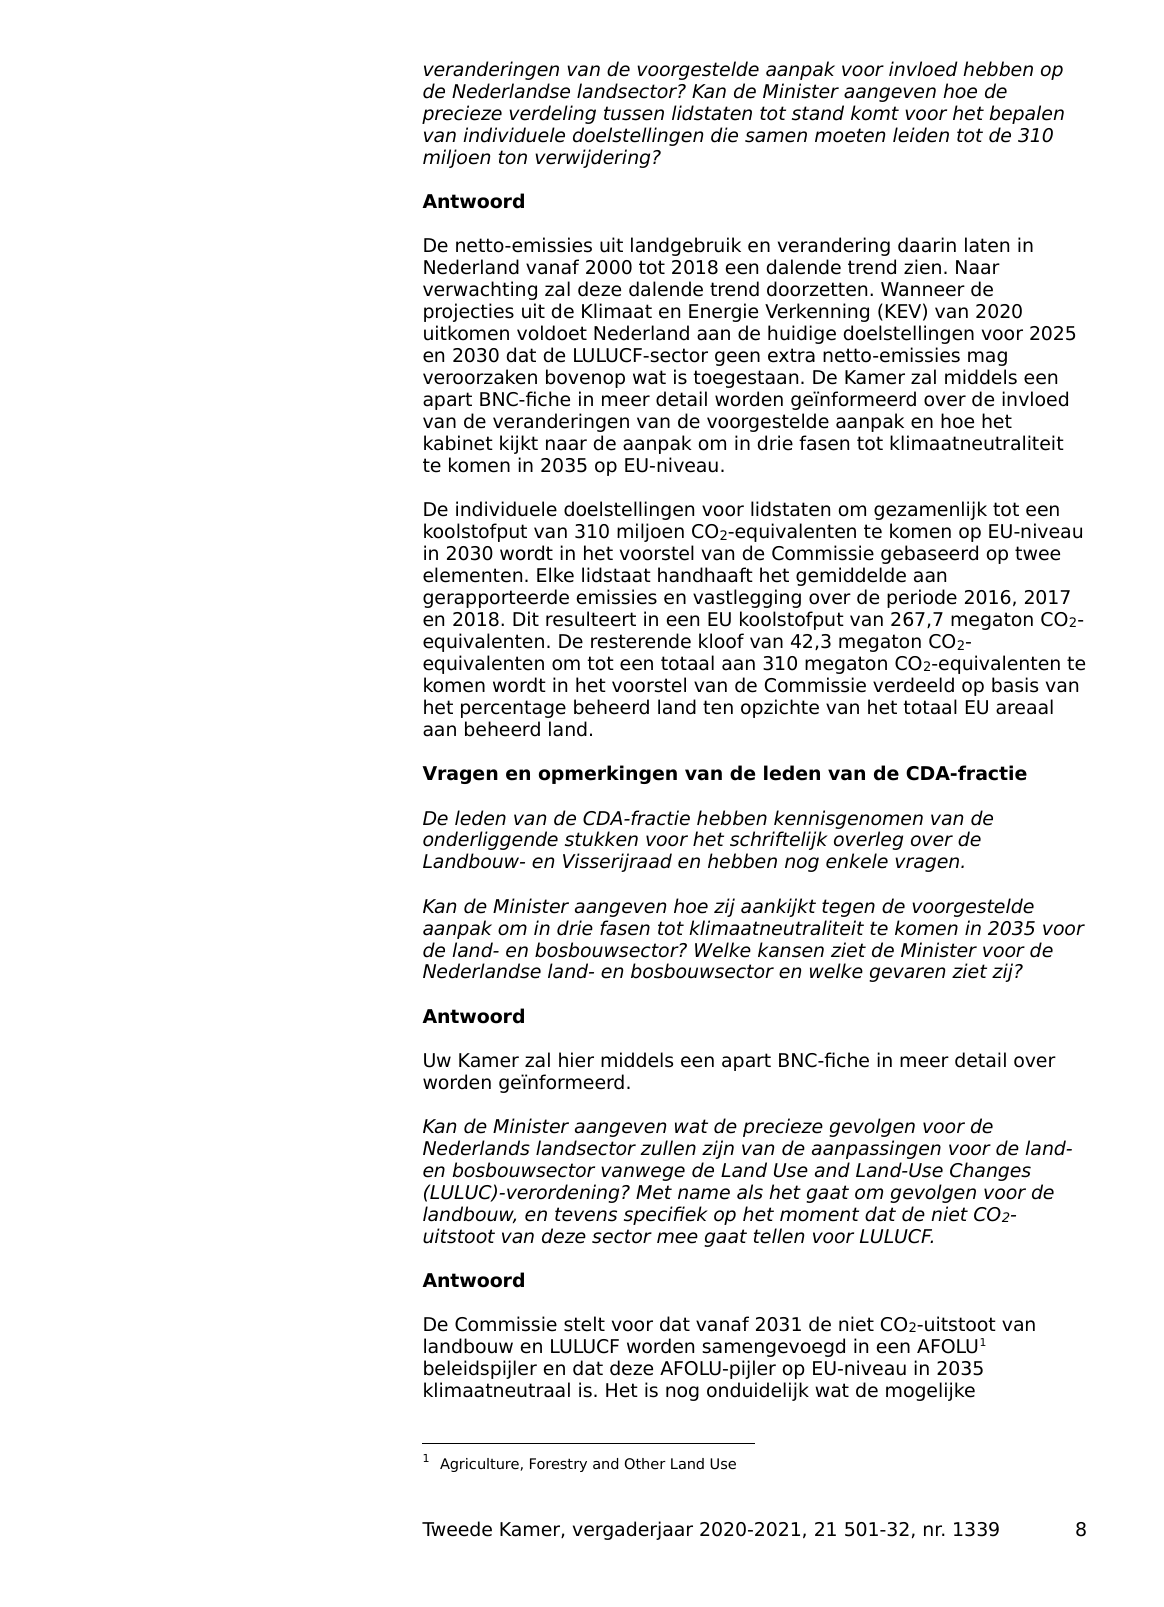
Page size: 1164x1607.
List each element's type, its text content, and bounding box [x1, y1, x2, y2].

subtitle Vragen en opmerkingen van de leden van de CDA-fractie [422, 763, 1087, 785]
text De leden van de CDA-fractie hebben kennisgenomen van de onderliggende stukken voor het schriftelijk overleg over de Landbouw- en Visserijraad en hebben nog enkele vragen. [422, 807, 1087, 873]
text veranderingen van de voorgestelde aanpak voor invloed hebben op de Nederlandse landsector? Kan de Minister aangeven hoe de precieze verdeling tussen lidstaten tot stand komt voor het bepalen van individuele doelstellingen die samen moeten leiden tot de 310 miljoen ton verwijdering? [422, 59, 1087, 169]
subtitle Antwoord [422, 1006, 1087, 1028]
subtitle Antwoord [422, 1270, 1087, 1292]
text Uw Kamer zal hier middels een apart BNC-fiche in meer detail over worden geïnformeerd. [422, 1050, 1087, 1094]
text De Commissie stelt voor dat vanaf 2031 de niet CO2-uitstoot van landbouw en LULUCF worden samengevoegd in een AFOLU beleidspijler en dat deze AFOLU-pijler op EU-niveau in 2035 klimaatneutraal is. Het is nog onduidelijk wat de mogelijke [422, 1314, 1087, 1402]
text Agriculture, Forestry and Other Land Use [422, 1452, 1087, 1474]
text De individuele doelstellingen voor lidstaten om gezamenlijk tot een koolstofput van 310 miljoen CO2-equivalenten te komen op EU-niveau in 2030 wordt in het voorstel van de Commissie gebaseerd op twee elementen. Elke lidstaat handhaaft het gemiddelde aan gerapporteerde emissies en vastlegging over de periode 2016, 2017 en 2018. Dit resulteert in een EU koolstofput van 267,7 megaton CO2-equivalenten. De resterende kloof van 42,3 megaton CO2-equivalenten om tot een totaal aan 310 megaton CO2-equivalenten te komen wordt in het voorstel van de Commissie verdeeld op basis van het percentage beheerd land ten opzichte van het totaal EU areaal aan beheerd land. [422, 499, 1087, 741]
text Kan de Minister aangeven hoe zij aankijkt tegen de voorgestelde aanpak om in drie fasen tot klimaatneutraliteit te komen in 2035 voor de land- en bosbouwsector? Welke kansen ziet de Minister voor de Nederlandse land- en bosbouwsector en welke gevaren ziet zij? [422, 896, 1087, 983]
subtitle Antwoord [422, 191, 1087, 213]
text Kan de Minister aangeven wat de precieze gevolgen voor de Nederlands landsector zullen zijn van de aanpassingen voor de land- en bosbouwsector vanwege de Land Use and Land-Use Changes (LULUC)-verordening? Met name als het gaat om gevolgen voor de landbouw, en tevens specifiek op het moment dat de niet CO2-uitstoot van deze sector mee gaat tellen voor LULUCF. [422, 1116, 1087, 1248]
text De netto-emissies uit landgebruik en verandering daarin laten in Nederland vanaf 2000 tot 2018 een dalende trend zien. Naar verwachting zal deze dalende trend doorzetten. Wanneer de projecties uit de Klimaat en Energie Verkenning (KEV) van 2020 uitkomen voldoet Nederland aan de huidige doelstellingen voor 2025 en 2030 dat de LULUCF-sector geen extra netto-emissies mag veroorzaken bovenop wat is toegestaan. De Kamer zal middels een apart BNC-fiche in meer detail worden geïnformeerd over de invloed van de veranderingen van de voorgestelde aanpak en hoe het kabinet kijkt naar de aanpak om in drie fasen tot klimaatneutraliteit te komen in 2035 op EU-niveau. [422, 235, 1087, 477]
